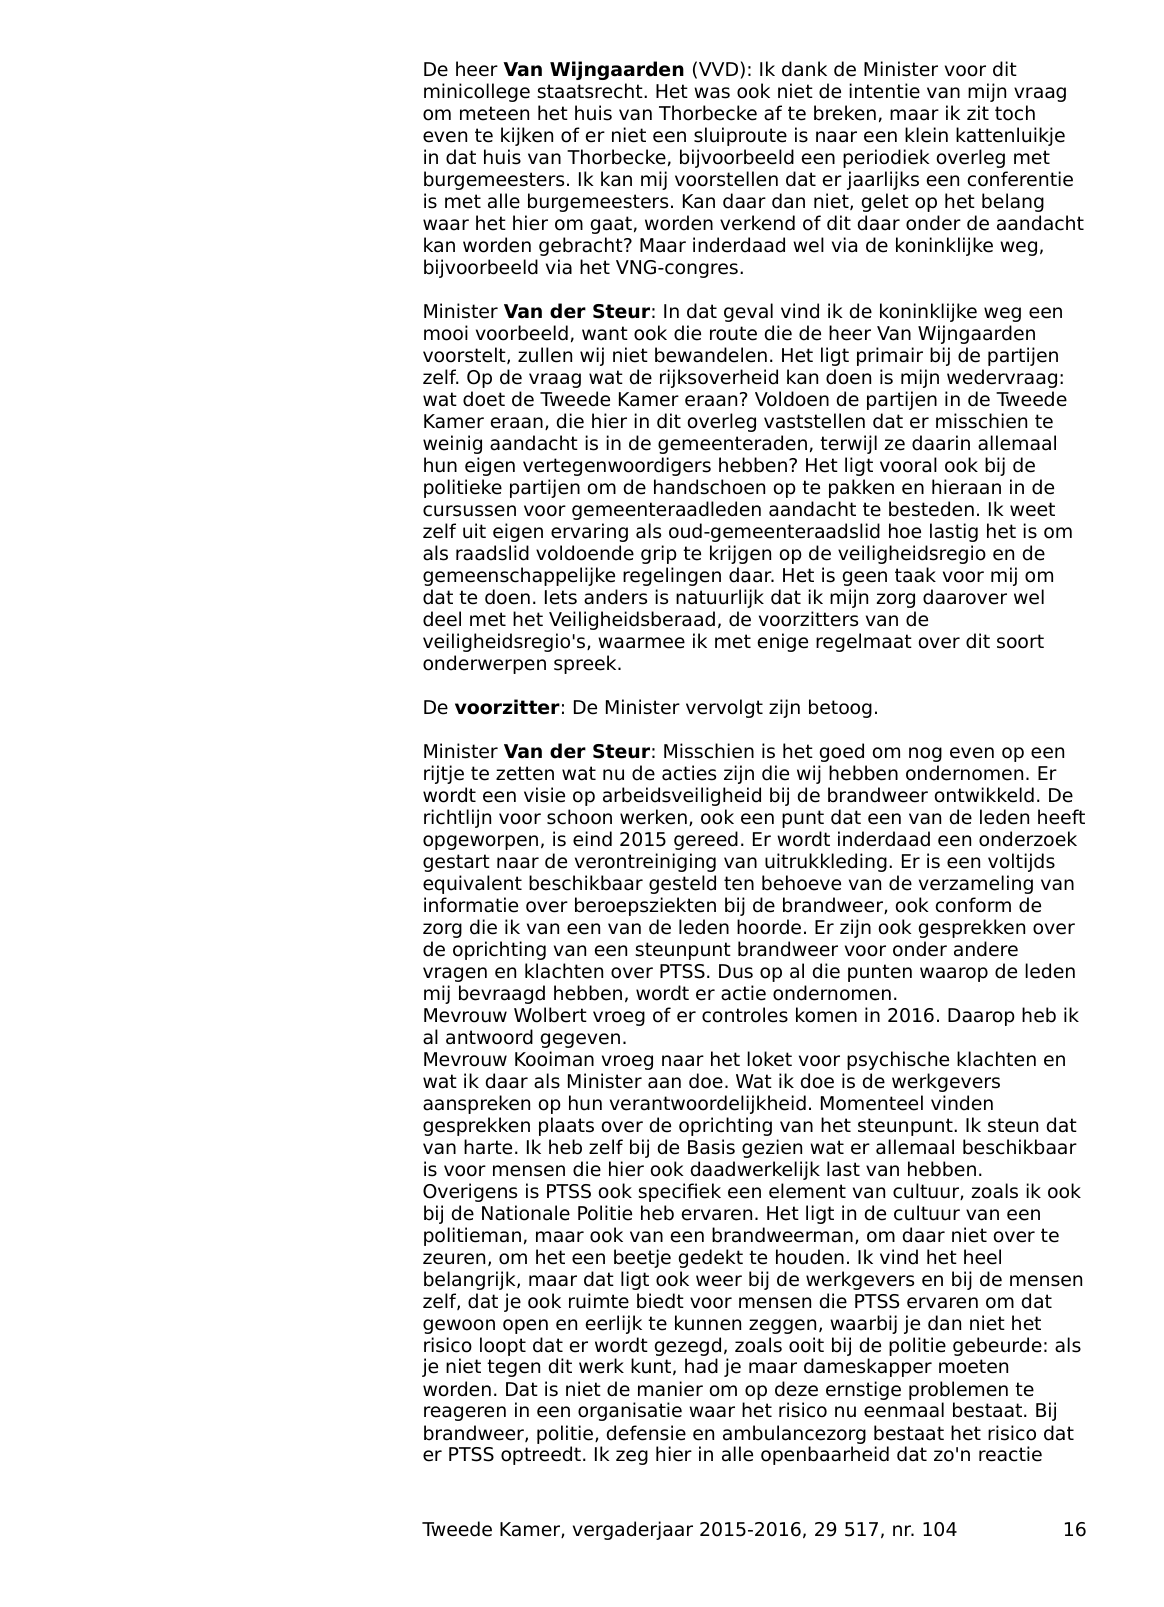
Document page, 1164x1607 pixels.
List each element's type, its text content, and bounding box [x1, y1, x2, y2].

text Mevrouw Wolbert vroeg of er controles komen in 2016. Daarop heb ik al antwoord gegeven. [422, 1005, 1087, 1049]
text Overigens is PTSS ook specifiek een element van cultuur, zoals ik ook bij de Nationale Politie heb ervaren. Het ligt in de cultuur van een politieman, maar ook van een brandweerman, om daar niet over te zeuren, om het een beetje gedekt te houden. Ik vind het heel belangrijk, maar dat ligt ook weer bij de werkgevers en bij de mensen zelf, dat je ook ruimte biedt voor mensen die PTSS ervaren om dat gewoon open en eerlijk te kunnen zeggen, waarbij je dan niet het risico loopt dat er wordt gezegd, zoals ooit bij de politie gebeurde: als je niet tegen dit werk kunt, had je maar dameskapper moeten worden. Dat is niet de manier om op deze ernstige problemen te reageren in een organisatie waar het risico nu eenmaal bestaat. Bij brandweer, politie, defensie en ambulancezorg bestaat het risico dat er PTSS optreedt. Ik zeg hier in alle openbaarheid dat zo'n reactie [422, 1181, 1087, 1466]
text Minister Van der Steur: In dat geval vind ik de koninklijke weg een mooi voorbeeld, want ook die route die de heer Van Wijngaarden voorstelt, zullen wij niet bewandelen. Het ligt primair bij de partijen zelf. Op de vraag wat de rijksoverheid kan doen is mijn wedervraag: wat doet de Tweede Kamer eraan? Voldoen de partijen in de Tweede Kamer eraan, die hier in dit overleg vaststellen dat er misschien te weinig aandacht is in de gemeenteraden, terwijl ze daarin allemaal hun eigen vertegenwoordigers hebben? Het ligt vooral ook bij de politieke partijen om de handschoen op te pakken en hieraan in de cursussen voor gemeenteraadleden aandacht te besteden. Ik weet zelf uit eigen ervaring als oud-gemeenteraadslid hoe lastig het is om als raadslid voldoende grip te krijgen op de veiligheidsregio en de gemeenschappelijke regelingen daar. Het is geen taak voor mij om dat te doen. Iets anders is natuurlijk dat ik mijn zorg daarover wel deel met het Veiligheidsberaad, de voorzitters van de veiligheidsregio's, waarmee ik met enige regelmaat over dit soort onderwerpen spreek. [422, 301, 1087, 675]
text De heer Van Wijngaarden (VVD): Ik dank de Minister voor dit minicollege staatsrecht. Het was ook niet de intentie van mijn vraag om meteen het huis van Thorbecke af te breken, maar ik zit toch even te kijken of er niet een sluiproute is naar een klein kattenluikje in dat huis van Thorbecke, bijvoorbeeld een periodiek overleg met burgemeesters. Ik kan mij voorstellen dat er jaarlijks een conferentie is met alle burgemeesters. Kan daar dan niet, gelet op het belang waar het hier om gaat, worden verkend of dit daar onder de aandacht kan worden gebracht? Maar inderdaad wel via de koninklijke weg, bijvoorbeeld via het VNG-congres. [422, 59, 1087, 279]
text De voorzitter: De Minister vervolgt zijn betoog. [422, 697, 1087, 719]
text Minister Van der Steur: Misschien is het goed om nog even op een rijtje te zetten wat nu de acties zijn die wij hebben ondernomen. Er wordt een visie op arbeidsveiligheid bij de brandweer ontwikkeld. De richtlijn voor schoon werken, ook een punt dat een van de leden heeft opgeworpen, is eind 2015 gereed. Er wordt inderdaad een onderzoek gestart naar de verontreiniging van uitrukkleding. Er is een voltijds equivalent beschikbaar gesteld ten behoeve van de verzameling van informatie over beroepsziekten bij de brandweer, ook conform de zorg die ik van een van de leden hoorde. Er zijn ook gesprekken over de oprichting van een steunpunt brandweer voor onder andere vragen en klachten over PTSS. Dus op al die punten waarop de leden mij bevraagd hebben, wordt er actie ondernomen. [422, 741, 1087, 1005]
text Mevrouw Kooiman vroeg naar het loket voor psychische klachten en wat ik daar als Minister aan doe. Wat ik doe is de werkgevers aanspreken op hun verantwoordelijkheid. Momenteel vinden gesprekken plaats over de oprichting van het steunpunt. Ik steun dat van harte. Ik heb zelf bij de Basis gezien wat er allemaal beschikbaar is voor mensen die hier ook daadwerkelijk last van hebben. [422, 1049, 1087, 1181]
